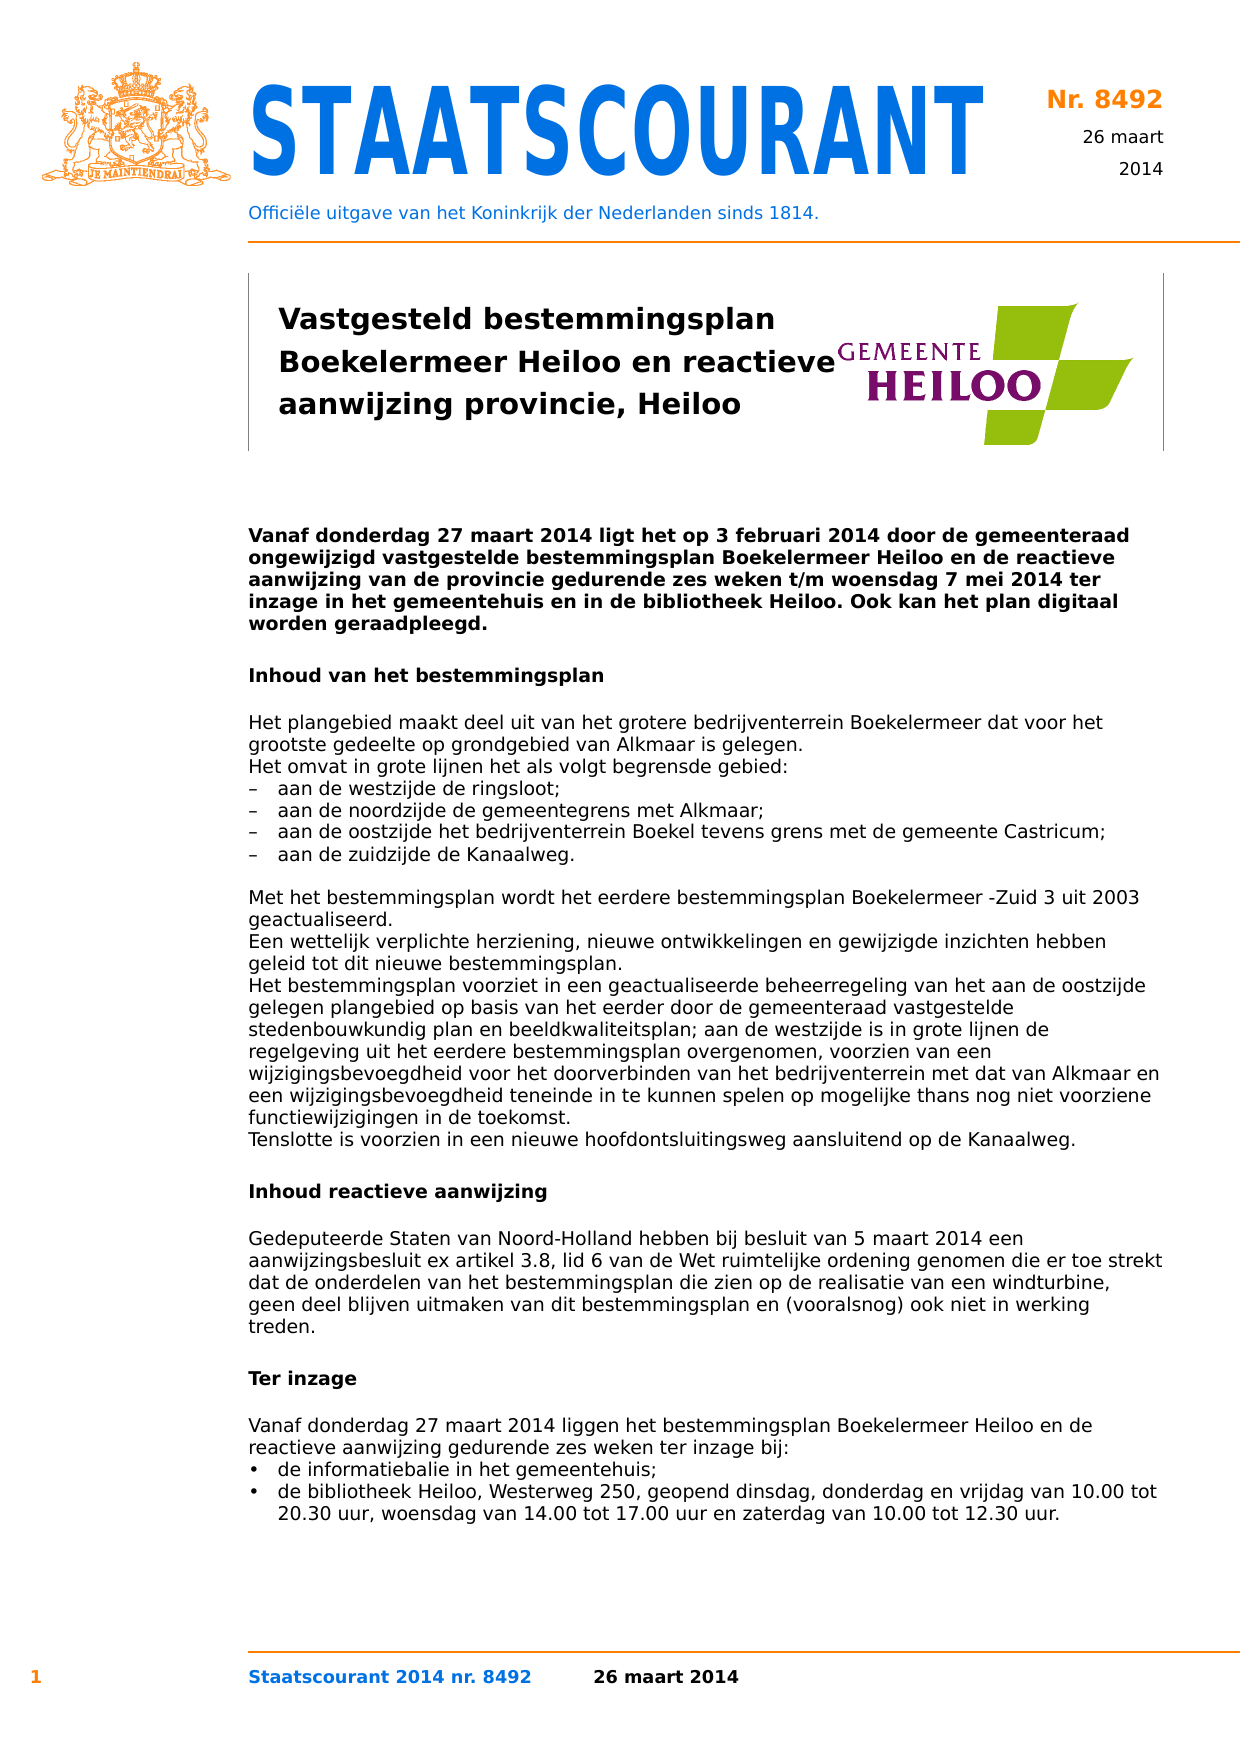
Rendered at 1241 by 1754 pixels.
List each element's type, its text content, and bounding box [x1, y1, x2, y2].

table_header STAATSCOURANT [248, 62, 998, 203]
text • de informatiebalie in het gemeentehuis; [248, 1459, 1163, 1481]
table_header Nr. 8492 [998, 62, 1240, 121]
text Vanaf donderdag 27 maart 2014 ligt het op 3 februari 2014 door de gemeenteraad ongewijzigd vastgestelde bestemmingsplan Boekelermeer Heiloo en de reactieve aanwijzing van de provincie gedurende zes weken t/m woensdag 7 mei 2014 ter inzage in het gemeentehuis en in de bibliotheek Heiloo. Ook kan het plan digitaal worden geraadpleegd. [248, 525, 1163, 634]
subtitle Ter inzage [248, 1368, 1163, 1390]
text Gedeputeerde Staten van Noord-Holland hebben bij besluit van 5 maart 2014 een aanwijzingsbesluit ex artikel 3.8, lid 6 van de Wet ruimtelijke ordening genomen die er toe strekt dat de onderdelen van het bestemmingsplan die zien op de realisatie van een windturbine, geen deel blijven uitmaken van dit bestemmingsplan en (vooralsnog) ook niet in werking treden. [248, 1228, 1163, 1338]
picture [41, 62, 231, 186]
subtitle Inhoud reactieve aanwijzing [248, 1181, 1163, 1203]
text Vanaf donderdag 27 maart 2014 liggen het bestemmingsplan Boekelermeer Heiloo en de reactieve aanwijzing gedurende zes weken ter inzage bij: [248, 1415, 1163, 1459]
text Het plangebied maakt deel uit van het grotere bedrijventerrein Boekelermeer dat voor het grootste gedeelte op grondgebied van Alkmaar is gelegen. [248, 712, 1163, 756]
table_header [25, 62, 248, 241]
picture [838, 302, 1134, 445]
text • de bibliotheek Heiloo, Westerweg 250, geopend dinsdag, donderdag en vrijdag van 10.00 tot 20.30 uur, woensdag van 14.00 tot 17.00 uur en zaterdag van 10.00 tot 12.30 uur. [248, 1481, 1163, 1525]
text – aan de noordzijde de gemeentegrens met Alkmaar; [248, 799, 1163, 821]
table_cell 26 maart [998, 121, 1240, 153]
subtitle Vastgesteld bestemmingsplan Boekelermeer Heiloo en reactieve aanwijzing provincie, Heiloo [249, 273, 1163, 451]
subtitle Inhoud van het bestemmingsplan [248, 664, 1163, 687]
text Met het bestemmingsplan wordt het eerdere bestemmingsplan Boekelermeer -Zuid 3 uit 2003 geactualiseerd. [248, 887, 1163, 931]
text Een wettelijk verplichte herziening, nieuwe ontwikkelingen en gewijzigde inzichten hebben geleid tot dit nieuwe bestemmingsplan. [248, 931, 1163, 975]
text Tenslotte is voorzien in een nieuwe hoofdontsluitingsweg aansluitend op de Kanaalweg. [248, 1129, 1163, 1151]
text – aan de oostzijde het bedrijventerrein Boekel tevens grens met de gemeente Castricum; [248, 821, 1163, 843]
text – aan de westzijde de ringsloot; [248, 777, 1163, 799]
text Het omvat in grote lijnen het als volgt begrensde gebied: [248, 756, 1163, 777]
text – aan de zuidzijde de Kanaalweg. [248, 843, 1163, 865]
table_cell Officiële uitgave van het Koninkrijk der Nederlanden sinds 1814. [248, 203, 1240, 241]
text Het bestemmingsplan voorziet in een geactualiseerde beheerregeling van het aan de oostzijde gelegen plangebied op basis van het eerder door de gemeenteraad vastgestelde stedenbouwkundig plan en beeldkwaliteitsplan; aan de westzijde is in grote lijnen de regelgeving uit het eerdere bestemmingsplan overgenomen, voorzien van een wijzigingsbevoegdheid voor het doorverbinden van het bedrijventerrein met dat van Alkmaar en een wijzigingsbevoegdheid teneinde in te kunnen spelen op mogelijke thans nog niet voorziene functiewijzigingen in de toekomst. [248, 975, 1163, 1129]
table_cell 2014 [998, 153, 1240, 203]
